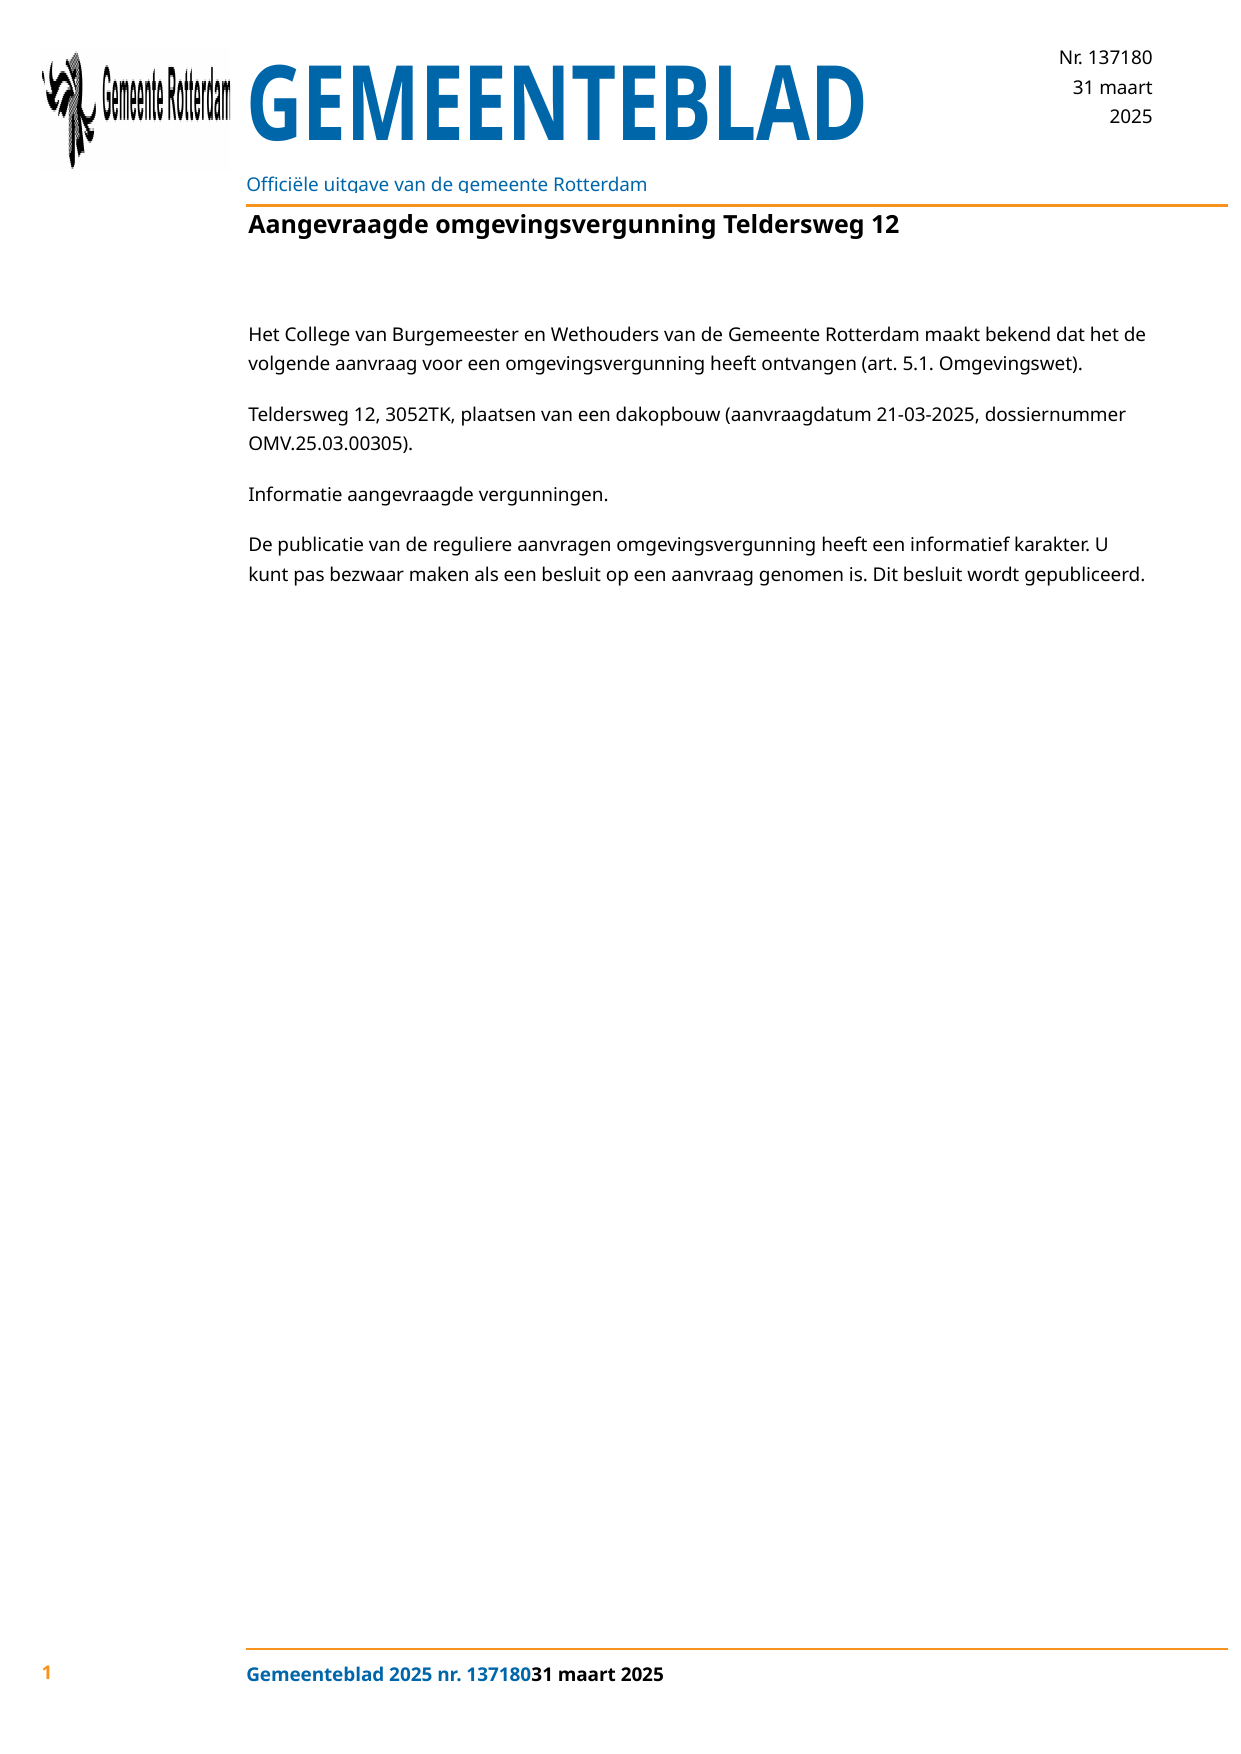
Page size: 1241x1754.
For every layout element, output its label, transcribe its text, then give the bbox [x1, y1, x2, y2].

text Informatie aangevraagde vergunningen. [248, 481, 1152, 506]
text Teldersweg 12, 3052TK, plaatsen van een dakopbouw (aanvraagdatum 21-03-2025, dossiernummer OMV.25.03.00305). [248, 401, 1152, 456]
text Aangevraagde omgevingsvergunning Teldersweg 12 [248, 207, 1152, 241]
text De publicatie van de reguliere aanvragen omgevingsvergunning heeft een informatief karakter. U kunt pas bezwaar maken als een besluit op een aanvraag genomen is. Dit besluit wordt gepubliceerd. [248, 531, 1152, 586]
picture [41, 47, 231, 172]
text Het College van Burgemeester en Wethouders van de Gemeente Rotterdam maakt bekend dat het de volgende aanvraag voor een omgevingsvergunning heeft ontvangen (art. 5.1. Omgevingswet). [248, 321, 1152, 376]
